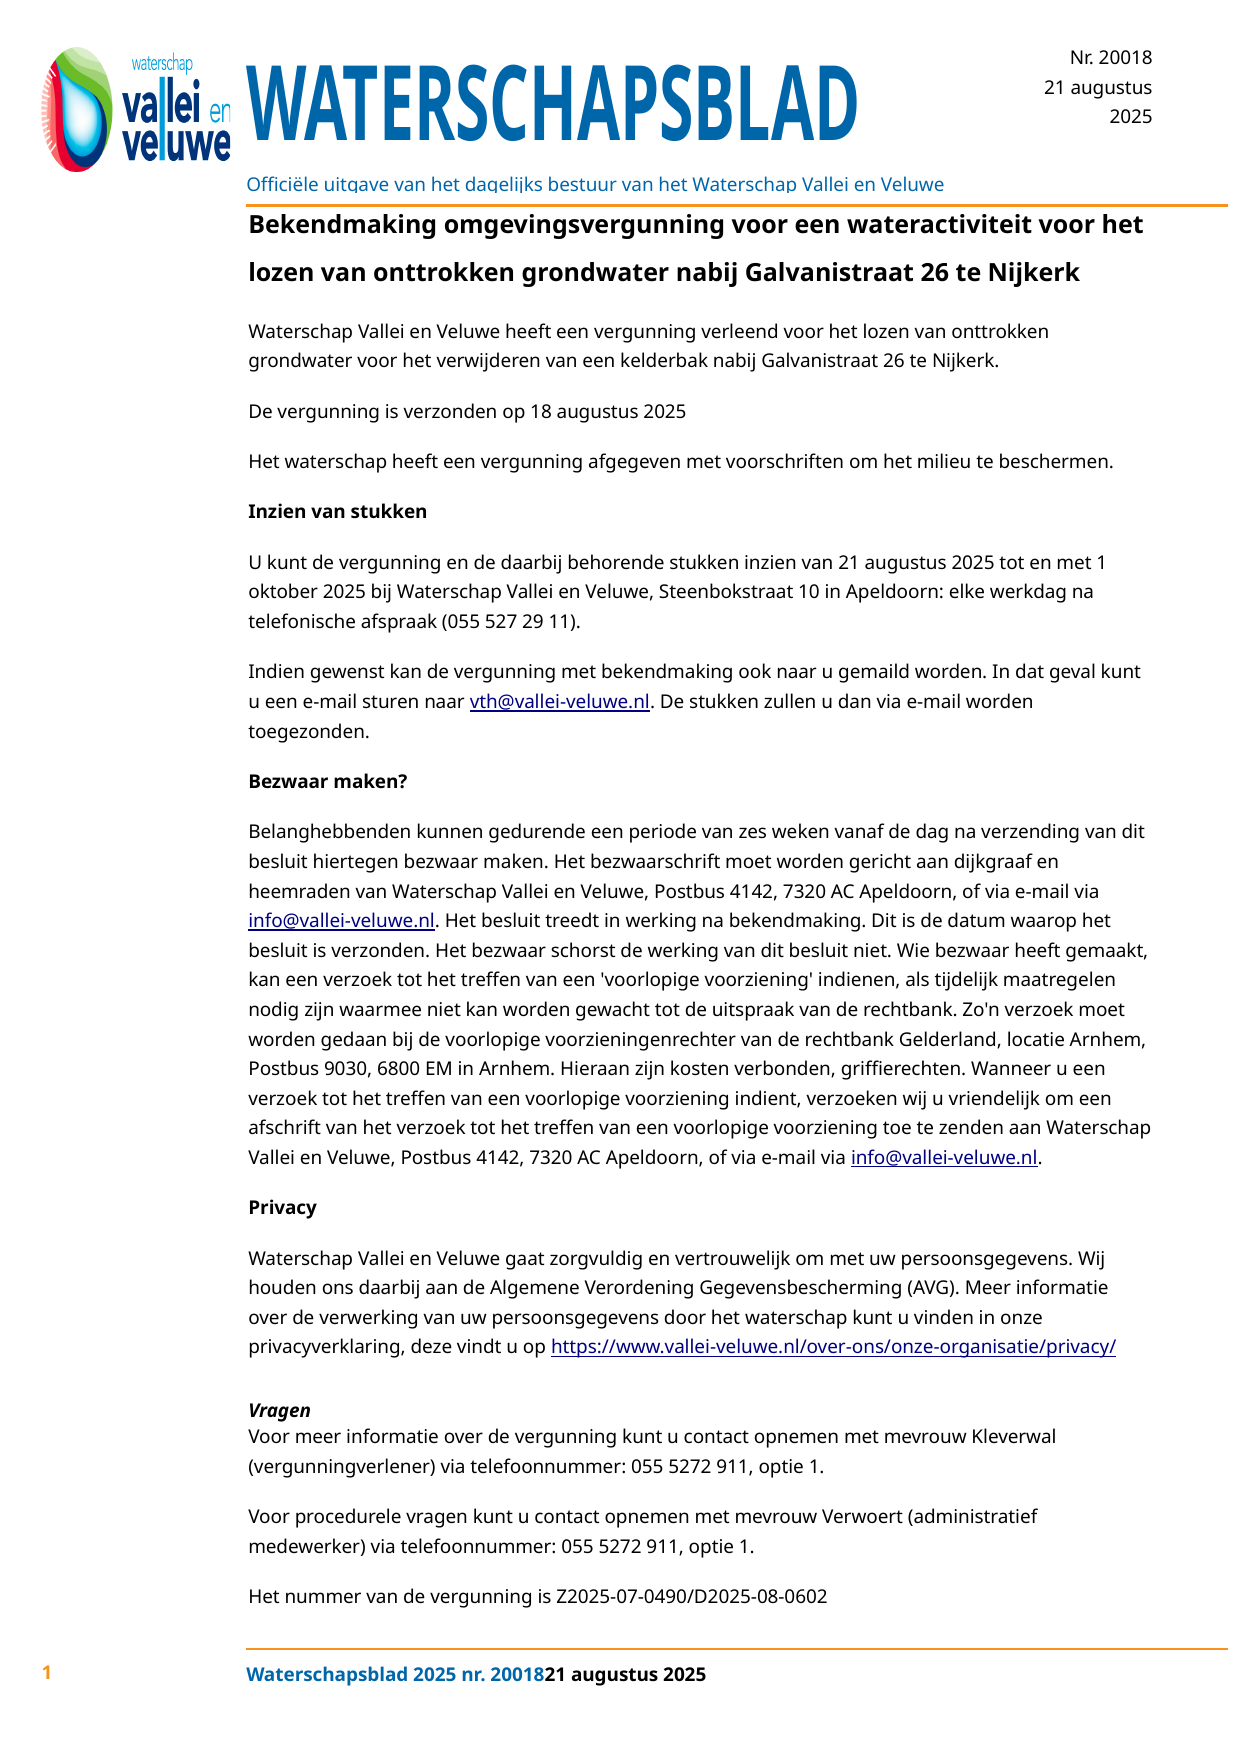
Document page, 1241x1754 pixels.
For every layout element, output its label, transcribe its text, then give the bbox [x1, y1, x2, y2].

text Bekendmaking omgevingsvergunning voor een wateractiviteit voor het lozen van onttrokken grondwater nabij Galvanistraat 26 te Nijkerk [248, 207, 1152, 288]
text Het nummer van de vergunning is Z2025-07-0490/D2025-08-0602 [248, 1583, 1152, 1609]
text Waterschap Vallei en Veluwe heeft een vergunning verleend voor het lozen van onttrokken grondwater voor het verwijderen van een kelderbak nabij Galvanistraat 26 te Nijkerk. [248, 318, 1152, 373]
text Vragen [248, 1398, 1152, 1423]
text Voor procedurele vragen kunt u contact opnemen met mevrouw Verwoert (administratief medewerker) via telefoonnummer: 055 5272 911, optie 1. [248, 1503, 1152, 1559]
text Het waterschap heeft een vergunning afgegeven met voorschriften om het milieu te beschermen. [248, 448, 1152, 474]
text Inzien van stukken [248, 499, 1152, 524]
text Belanghebbenden kunnen gedurende een periode van zes weken vanaf de dag na verzending van dit besluit hiertegen bezwaar maken. Het bezwaarschrift moet worden gericht aan dijkgraaf en heemraden van Waterschap Vallei en Veluwe, Postbus 4142, 7320 AC Apeldoorn, of via e-mail via info@vallei-veluwe.nl. Het besluit treedt in werking na bekendmaking. Dit is de datum waarop het besluit is verzonden. Het bezwaar schorst de werking van dit besluit niet. Wie bezwaar heeft gemaakt, kan een verzoek tot het treffen van een 'voorlopige voorziening' indienen, als tijdelijk maatregelen nodig zijn waarmee niet kan worden gewacht tot de uitspraak van de rechtbank. Zo'n verzoek moet worden gedaan bij de voorlopige voorzieningenrechter van de rechtbank Gelderland, locatie Arnhem, Postbus 9030, 6800 EM in Arnhem. Hieraan zijn kosten verbonden, griffierechten. Wanneer u een verzoek tot het treffen van een voorlopige voorziening indient, verzoeken wij u vriendelijk om een afschrift van het verzoek tot het treffen van een voorlopige voorziening toe te zenden aan Waterschap Vallei en Veluwe, Postbus 4142, 7320 AC Apeldoorn, of via e-mail via info@vallei-veluwe.nl. [248, 819, 1152, 1170]
text De vergunning is verzonden op 18 augustus 2025 [248, 398, 1152, 424]
text Privacy [248, 1194, 1152, 1220]
text Voor meer informatie over de vergunning kunt u contact opnemen met mevrouw Kleverwal (vergunningverlener) via telefoonnummer: 055 5272 911, optie 1. [248, 1423, 1152, 1479]
text Waterschap Vallei en Veluwe gaat zorgvuldig en vertrouwelijk om met uw persoonsgegevens. Wij houden ons daarbij aan de Algemene Verordening Gegevensbescherming (AVG). Meer informatie over de verwerking van uw persoonsgegevens door het waterschap kunt u vinden in onze privacyverklaring, deze vindt u op https://www.vallei-veluwe.nl/over-ons/onze-organisatie/privacy/ [248, 1245, 1152, 1359]
text Indien gewenst kan de vergunning met bekendmaking ook naar u gemaild worden. In dat geval kunt u een e-mail sturen naar vth@vallei-veluwe.nl. De stukken zullen u dan via e-mail worden toegezonden. [248, 659, 1152, 744]
text Bezwaar maken? [248, 768, 1152, 794]
text U kunt de vergunning en de daarbij behorende stukken inzien van 21 augustus 2025 tot en met 1 oktober 2025 bij Waterschap Vallei en Veluwe, Steenbokstraat 10 in Apeldoorn: elke werkdag na telefonische afspraak (055 527 29 11). [248, 549, 1152, 634]
picture [41, 47, 231, 172]
